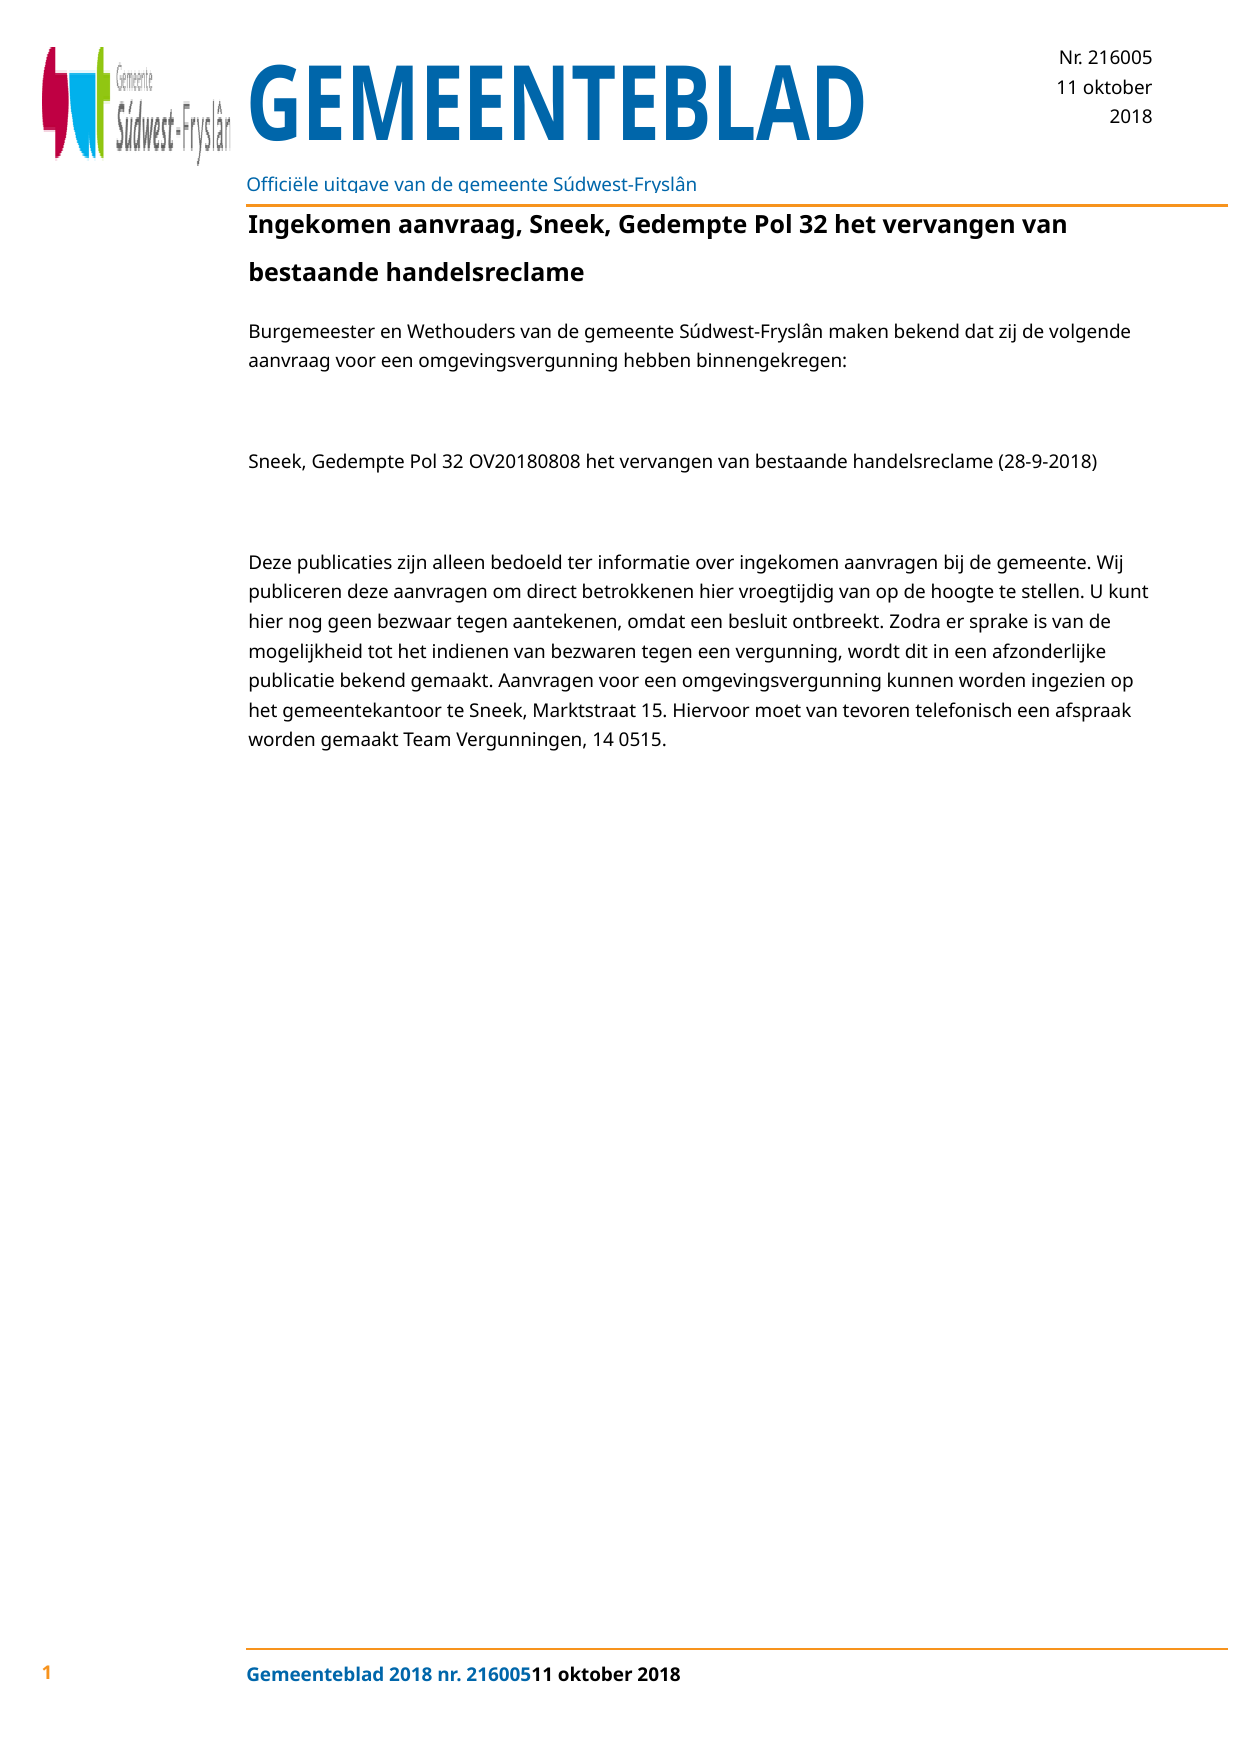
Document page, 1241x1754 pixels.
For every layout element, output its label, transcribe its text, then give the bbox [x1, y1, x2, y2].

picture [41, 47, 231, 172]
text Burgemeester en Wethouders van de gemeente Súdwest-Fryslân maken bekend dat zij de volgende aanvraag voor een omgevingsvergunning hebben binnengekregen: [248, 318, 1152, 373]
text Deze publicaties zijn alleen bedoeld ter informatie over ingekomen aanvragen bij de gemeente. Wij publiceren deze aanvragen om direct betrokkenen hier vroegtijdig van op de hoogte te stellen. U kunt hier nog geen bezwaar tegen aantekenen, omdat een besluit ontbreekt. Zodra er sprake is van de mogelijkheid tot het indienen van bezwaren tegen een vergunning, wordt dit in een afzonderlijke publicatie bekend gemaakt. Aanvragen voor een omgevingsvergunning kunnen worden ingezien op het gemeentekantoor te Sneek, Marktstraat 15. Hiervoor moet van tevoren telefonisch een afspraak worden gemaakt Team Vergunningen, 14 0515. [248, 549, 1152, 752]
text Sneek, Gedempte Pol 32 OV20180808 het vervangen van bestaande handelsreclame (28-9-2018) [248, 448, 1152, 474]
text Ingekomen aanvraag, Sneek, Gedempte Pol 32 het vervangen van bestaande handelsreclame [248, 207, 1152, 288]
